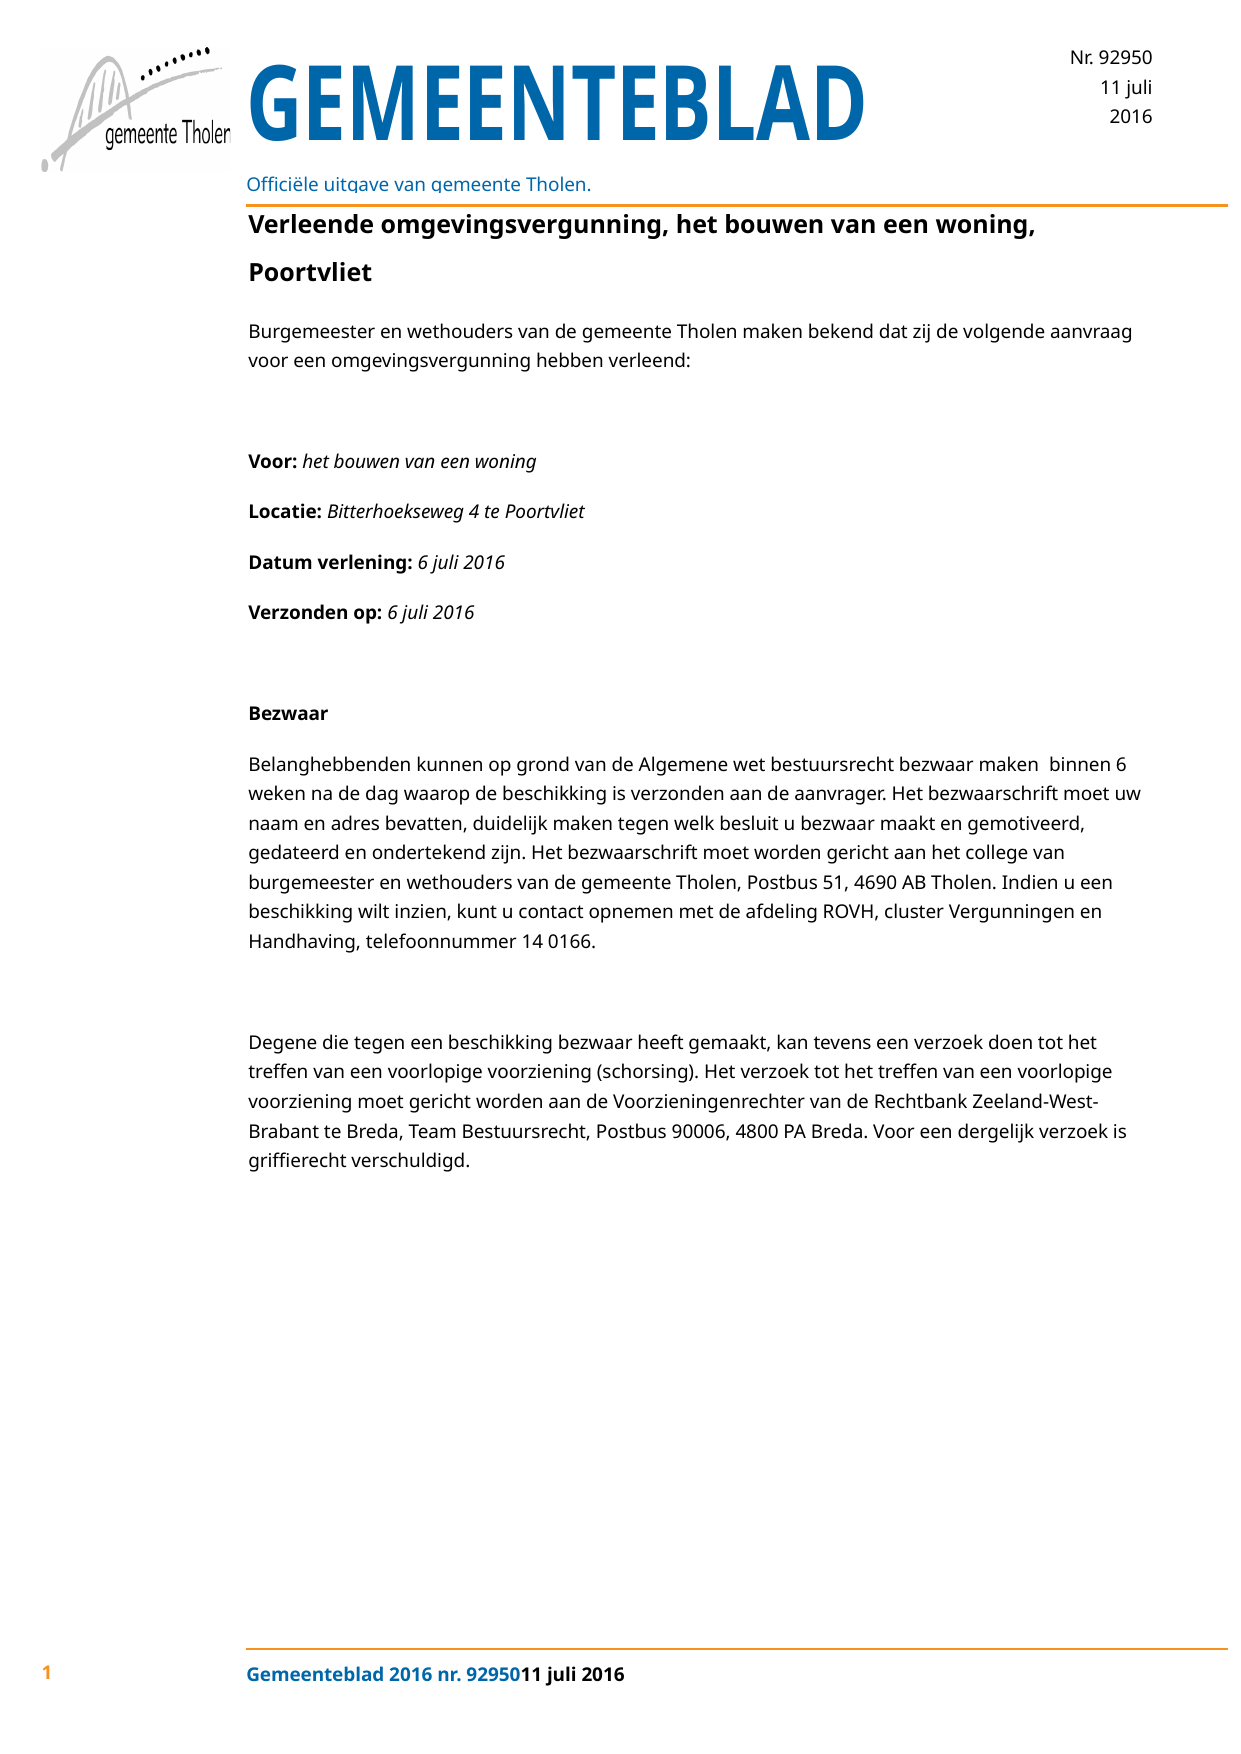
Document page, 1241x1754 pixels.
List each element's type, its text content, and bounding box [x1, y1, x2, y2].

text Datum verlening: 6 juli 2016 [248, 549, 1152, 575]
text Degene die tegen een beschikking bezwaar heeft gemaakt, kan tevens een verzoek doen tot het treffen van een voorlopige voorziening (schorsing). Het verzoek tot het treffen van een voorlopige voorziening moet gericht worden aan de Voorzieningenrechter van de Rechtbank Zeeland-West-Brabant te Breda, Team Bestuursrecht, Postbus 90006, 4800 PA Breda. Voor een dergelijk verzoek is griffierecht verschuldigd. [248, 1029, 1152, 1173]
text Locatie: Bitterhoekseweg 4 te Poortvliet [248, 499, 1152, 524]
text Belanghebbenden kunnen op grond van de Algemene wet bestuursrecht bezwaar maken binnen 6 weken na de dag waarop de beschikking is verzonden aan de aanvrager. Het bezwaarschrift moet uw naam en adres bevatten, duidelijk maken tegen welk besluit u bezwaar maakt en gemotiveerd, gedateerd en ondertekend zijn. Het bezwaarschrift moet worden gericht aan het college van burgemeester en wethouders van de gemeente Tholen, Postbus 51, 4690 AB Tholen. Indien u een beschikking wilt inzien, kunt u contact opnemen met de afdeling ROVH, cluster Vergunningen en Handhaving, telefoonnummer 14 0166. [248, 751, 1152, 954]
text Verzonden op: 6 juli 2016 [248, 599, 1152, 625]
text Burgemeester en wethouders van de gemeente Tholen maken bekend dat zij de volgende aanvraag voor een omgevingsvergunning hebben verleend: [248, 318, 1152, 373]
picture [41, 47, 231, 172]
text Voor: het bouwen van een woning [248, 448, 1152, 474]
text Verleende omgevingsvergunning, het bouwen van een woning, Poortvliet [248, 207, 1152, 288]
text Bezwaar [248, 700, 1152, 726]
